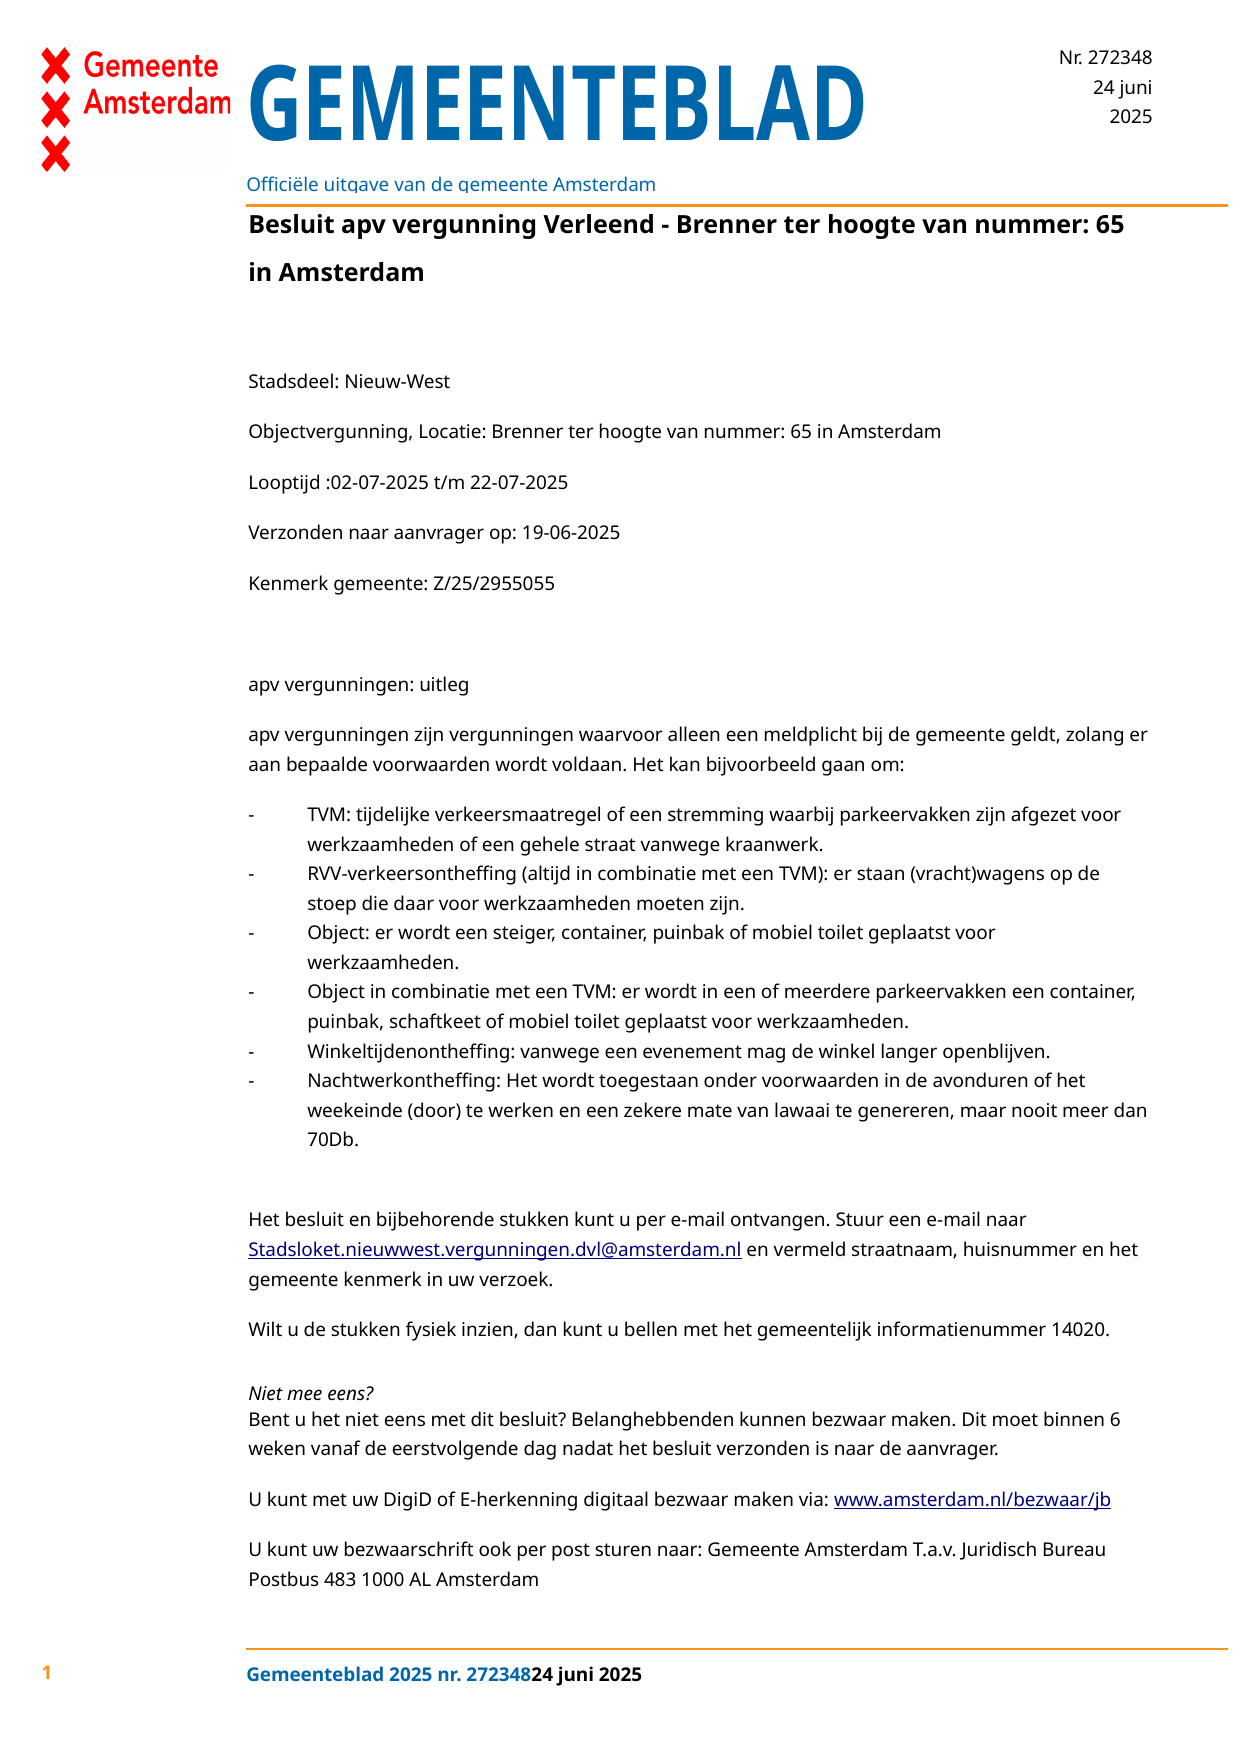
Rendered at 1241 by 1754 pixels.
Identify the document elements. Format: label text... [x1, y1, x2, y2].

text Besluit apv vergunning Verleend - Brenner ter hoogte van nummer: 65 in Amsterdam [248, 207, 1152, 288]
text apv vergunningen zijn vergunningen waarvoor alleen een meldplicht bij de gemeente geldt, zolang er aan bepaalde voorwaarden wordt voldaan. Het kan bijvoorbeeld gaan om: [248, 721, 1152, 777]
text apv vergunningen: uitleg [248, 671, 1152, 697]
text Bent u het niet eens met dit besluit? Belanghebbenden kunnen bezwaar maken. Dit moet binnen 6 weken vanaf de eerstvolgende dag nadat het besluit verzonden is naar de aanvrager. [248, 1406, 1152, 1461]
text Het besluit en bijbehorende stukken kunt u per e-mail ontvangen. Stuur een e-mail naar Stadsloket.nieuwwest.vergunningen.dvl@amsterdam.nl en vermeld straatnaam, huisnummer en het gemeente kenmerk in uw verzoek. [248, 1207, 1152, 1292]
text Wilt u de stukken fysiek inzien, dan kunt u bellen met het gemeentelijk informatienummer 14020. [248, 1316, 1152, 1342]
text Verzonden naar aanvrager op: 19-06-2025 [248, 519, 1152, 545]
list Winkeltijdenontheffing: vanwege een evenement mag de winkel langer openblijven. [248, 1038, 1152, 1064]
list TVM: tijdelijke verkeersmaatregel of een stremming waarbij parkeervakken zijn afgezet voor werkzaamheden of een gehele straat vanwege kraanwerk. [248, 801, 1152, 857]
text Stadsdeel: Nieuw-West [248, 368, 1152, 394]
text Kenmerk gemeente: Z/25/2955055 [248, 570, 1152, 596]
text Looptijd :02-07-2025 t/m 22-07-2025 [248, 469, 1152, 495]
text U kunt uw bezwaarschrift ook per post sturen naar: Gemeente Amsterdam T.a.v. Juridisch Bureau Postbus 483 1000 AL Amsterdam [248, 1536, 1152, 1592]
text U kunt met uw DigiD of E-herkenning digitaal bezwaar maken via: www.amsterdam.nl/bezwaar/jb [248, 1486, 1152, 1512]
list RVV-verkeersontheffing (altijd in combinatie met een TVM): er staan (vracht)wagens op de stoep die daar voor werkzaamheden moeten zijn. [248, 860, 1152, 916]
text Niet mee eens? [248, 1380, 1152, 1406]
list Nachtwerkontheffing: Het wordt toegestaan onder voorwaarden in de avonduren of het weekeinde (door) te werken en een zekere mate van lawaai te genereren, maar nooit meer dan 70Db. [248, 1067, 1152, 1152]
list Object in combinatie met een TVM: er wordt in een of meerdere parkeervakken een container, puinbak, schaftkeet of mobiel toilet geplaatst voor werkzaamheden. [248, 979, 1152, 1034]
picture [41, 47, 231, 172]
text Objectvergunning, Locatie: Brenner ter hoogte van nummer: 65 in Amsterdam [248, 419, 1152, 444]
list Object: er wordt een steiger, container, puinbak of mobiel toilet geplaatst voor werkzaamheden. [248, 919, 1152, 975]
